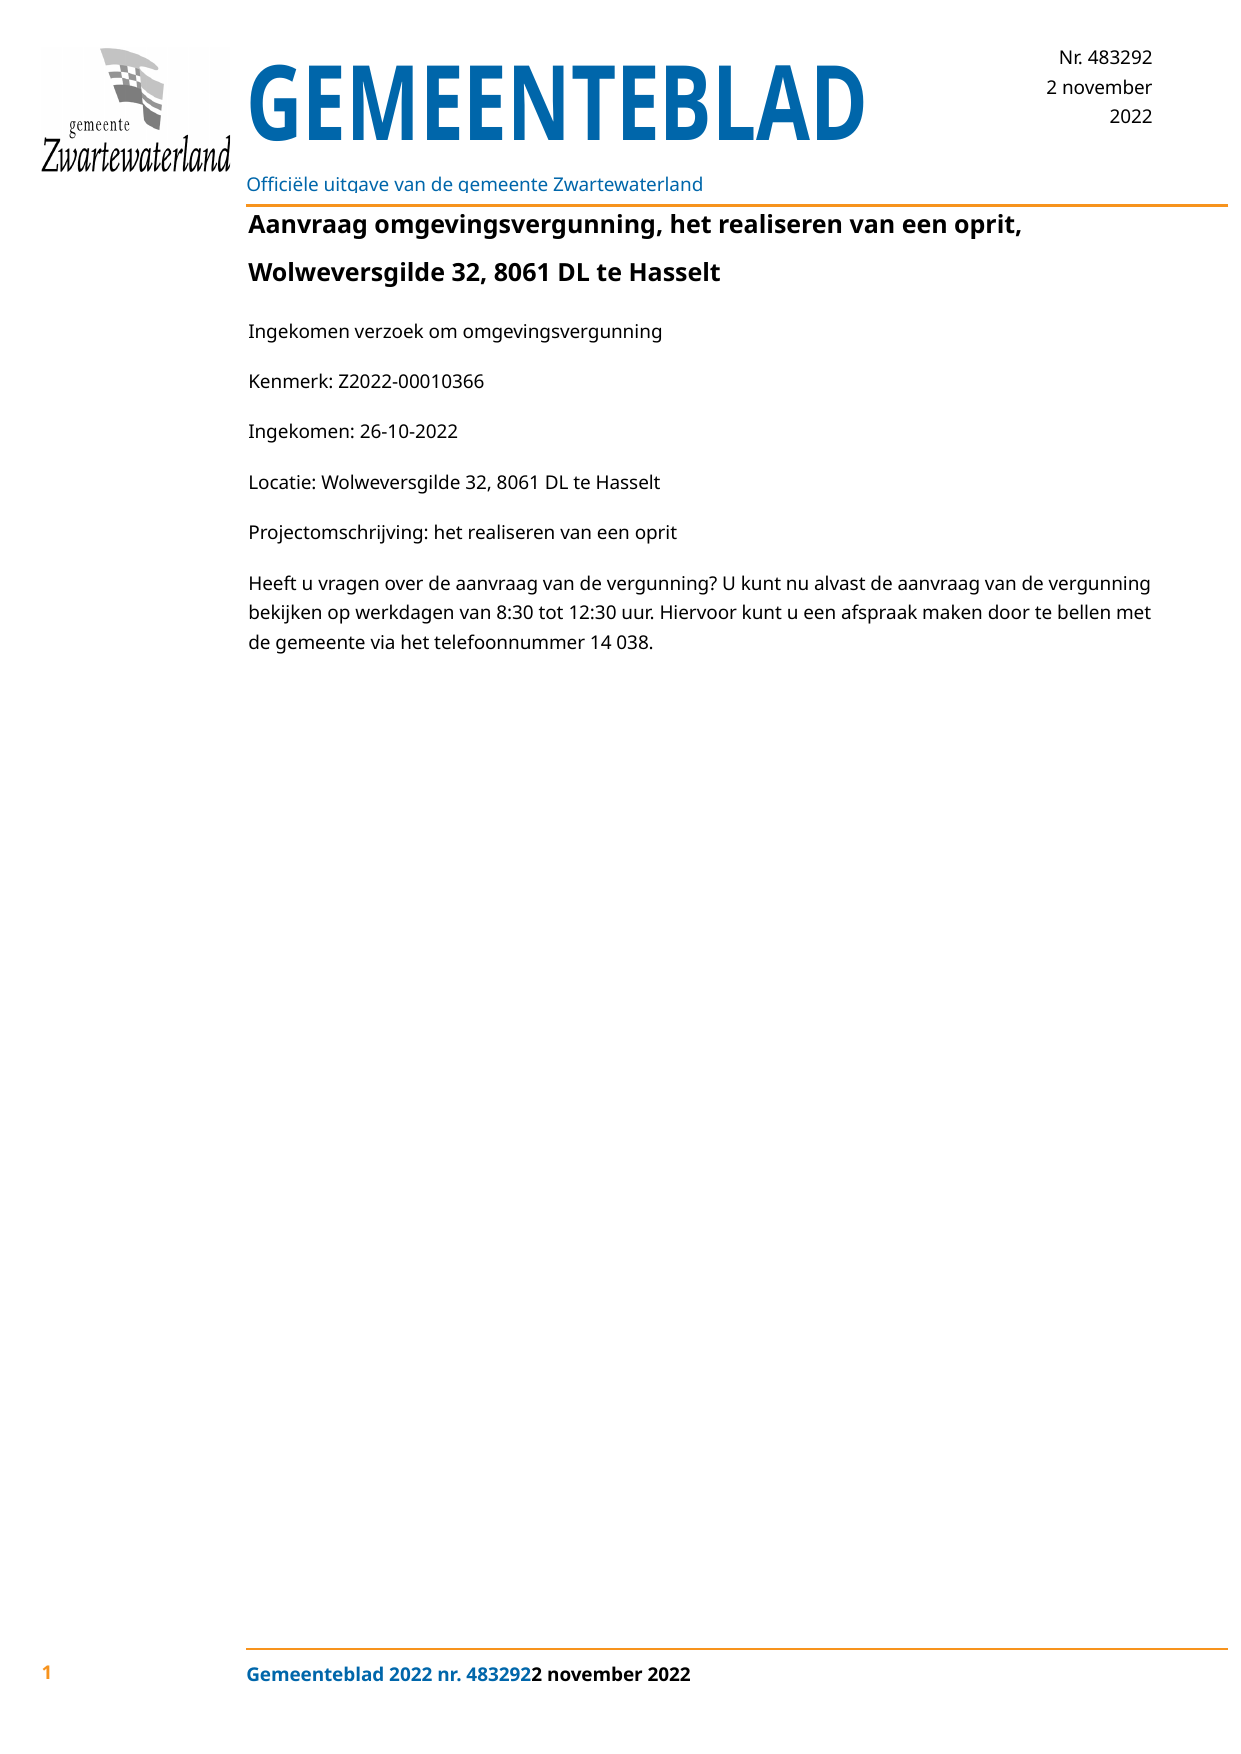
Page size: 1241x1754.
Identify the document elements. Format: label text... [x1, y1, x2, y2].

text Heeft u vragen over de aanvraag van de vergunning? U kunt nu alvast de aanvraag van de vergunning bekijken op werkdagen van 8:30 tot 12:30 uur. Hiervoor kunt u een afspraak maken door te bellen met de gemeente via het telefoonnummer 14 038. [248, 570, 1152, 655]
text Aanvraag omgevingsvergunning, het realiseren van een oprit, Wolweversgilde 32, 8061 DL te Hasselt [248, 207, 1152, 288]
picture [41, 47, 231, 172]
text Ingekomen: 26-10-2022 [248, 419, 1152, 444]
text Kenmerk: Z2022-00010366 [248, 368, 1152, 394]
text Ingekomen verzoek om omgevingsvergunning [248, 318, 1152, 344]
text Locatie: Wolweversgilde 32, 8061 DL te Hasselt [248, 469, 1152, 495]
text Projectomschrijving: het realiseren van een oprit [248, 519, 1152, 545]
